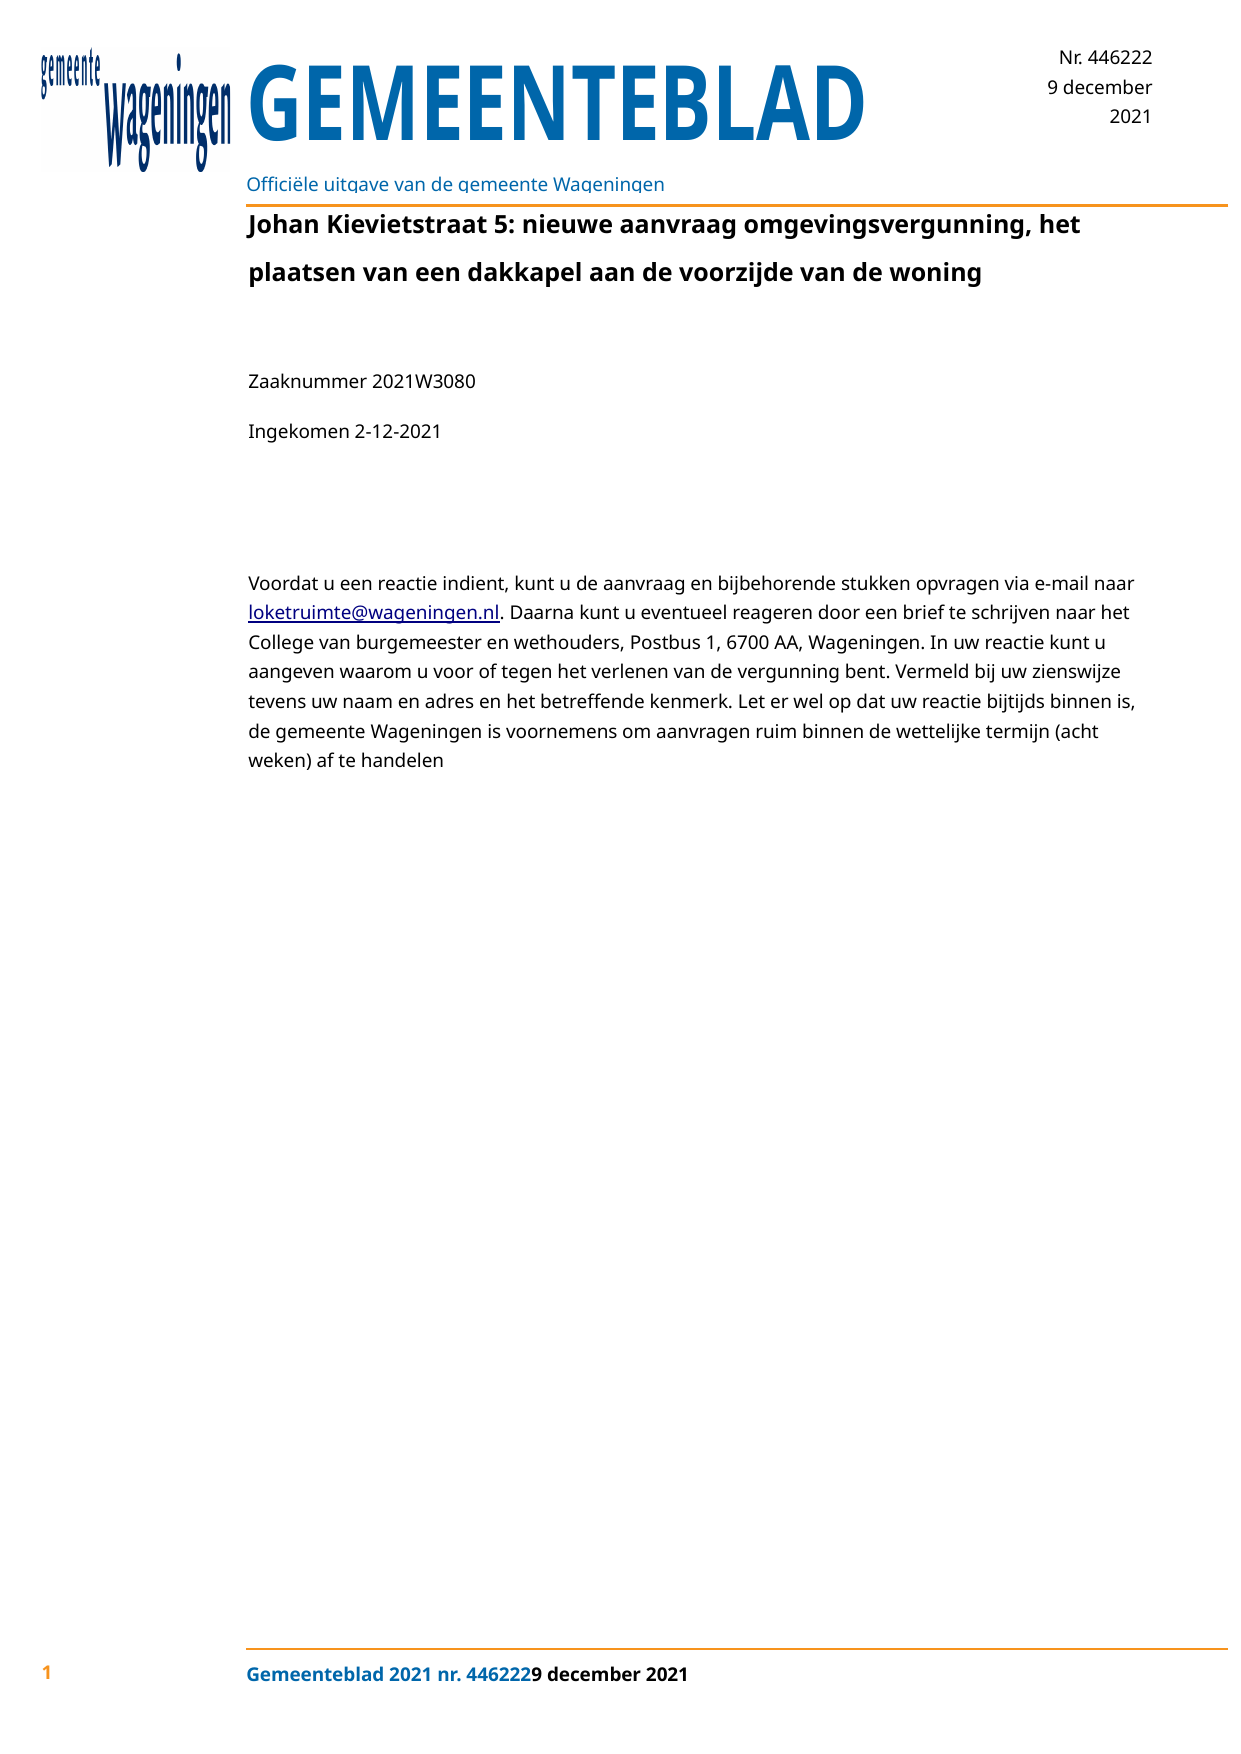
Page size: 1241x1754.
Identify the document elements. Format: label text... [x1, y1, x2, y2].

text Ingekomen 2-12-2021 [248, 419, 1152, 444]
picture [41, 47, 231, 172]
text Voordat u een reactie indient, kunt u de aanvraag en bijbehorende stukken opvragen via e-mail naar loketruimte@wageningen.nl. Daarna kunt u eventueel reageren door een brief te schrijven naar het College van burgemeester en wethouders, Postbus 1, 6700 AA, Wageningen. In uw reactie kunt u aangeven waarom u voor of tegen het verlenen van de vergunning bent. Vermeld bij uw zienswijze tevens uw naam en adres en het betreffende kenmerk. Let er wel op dat uw reactie bijtijds binnen is, de gemeente Wageningen is voornemens om aanvragen ruim binnen de wettelijke termijn (acht weken) af te handelen [248, 570, 1152, 773]
text Johan Kievietstraat 5: nieuwe aanvraag omgevingsvergunning, het plaatsen van een dakkapel aan de voorzijde van de woning [248, 207, 1152, 288]
text Zaaknummer 2021W3080 [248, 368, 1152, 394]
